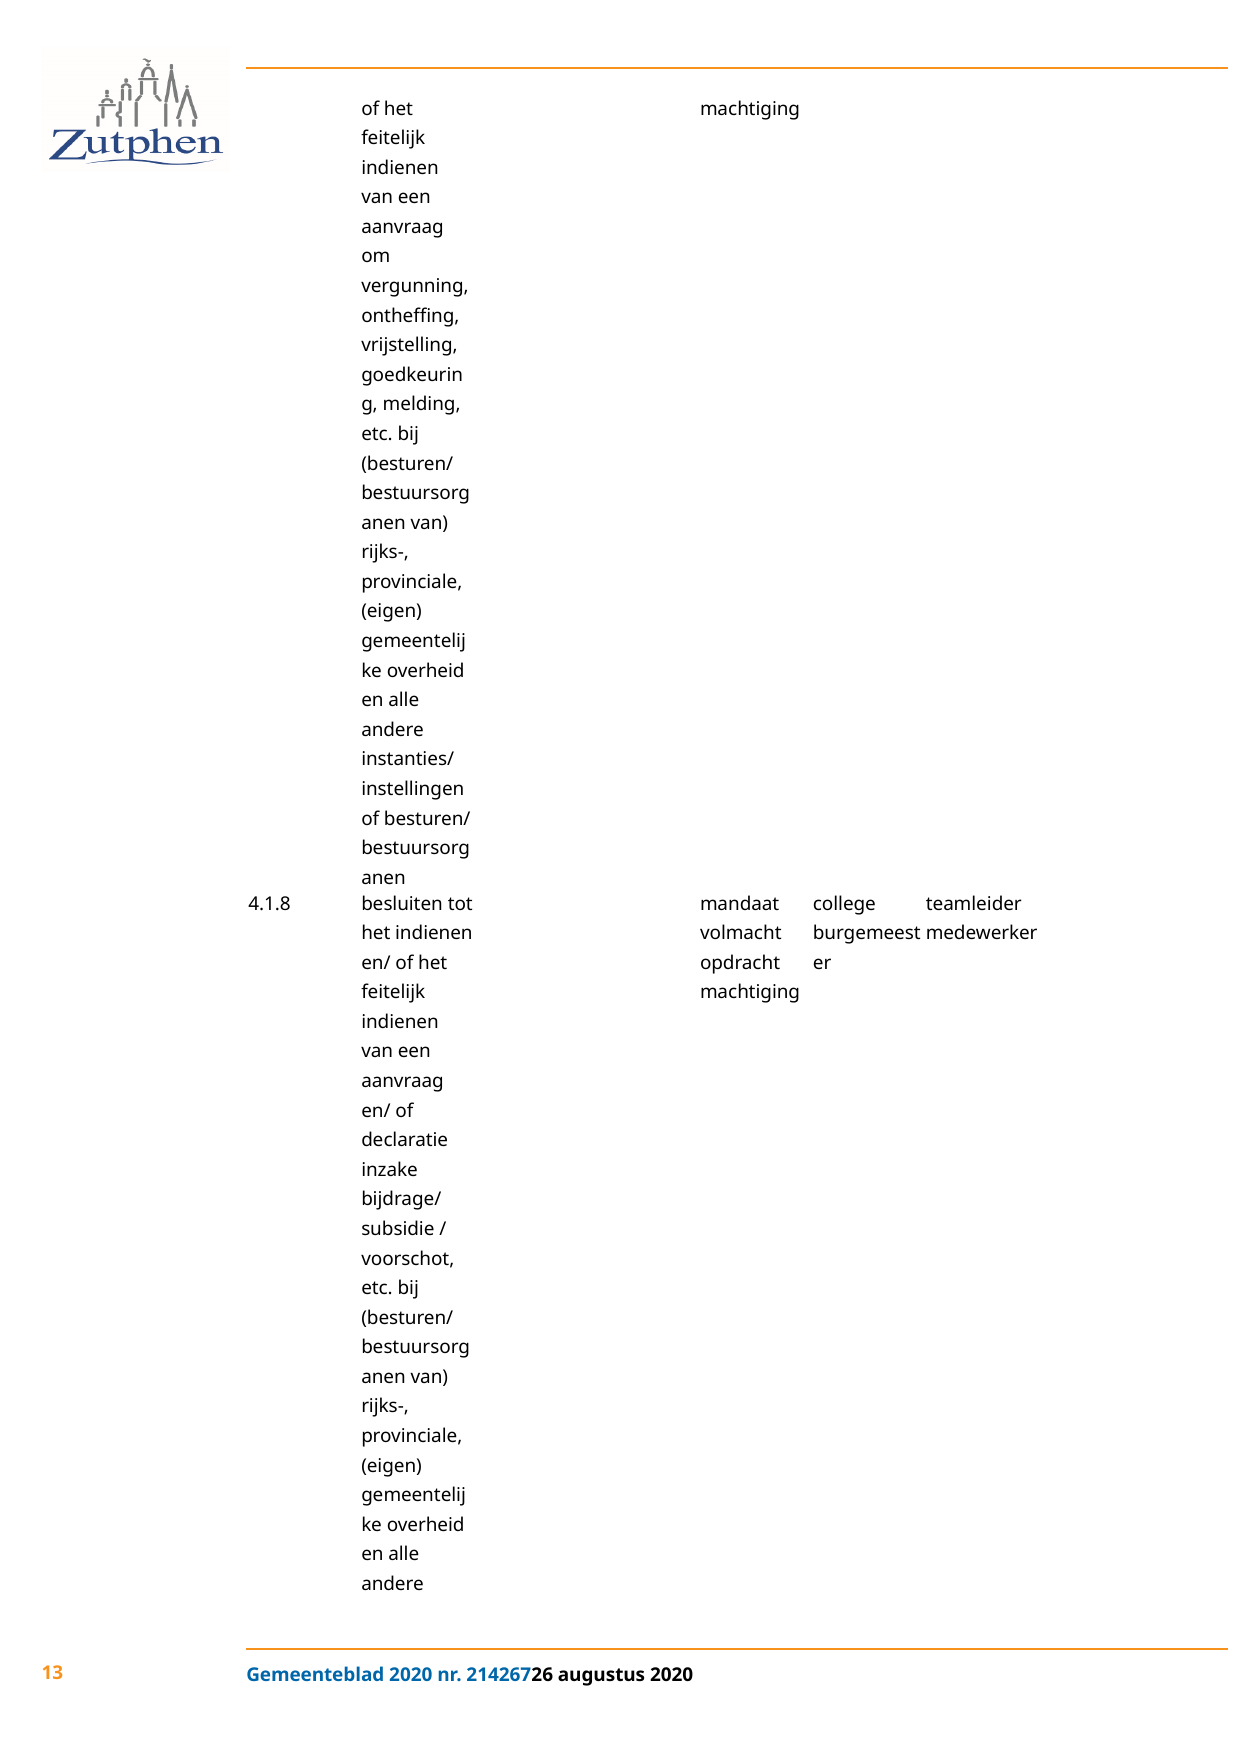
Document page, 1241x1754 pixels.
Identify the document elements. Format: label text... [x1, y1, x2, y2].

table_cell [587, 95, 700, 890]
table_cell [587, 890, 700, 1596]
table_cell of het feitelijk indienen van een aanvraag om vergunning, ontheffing, vrijstelling, goedkeuring, melding, etc. bij (besturen/ bestuursorganen van) rijks-, provinciale, (eigen) gemeentelijke overheid en alle andere instanties/ instellingen of besturen/ bestuursorganen [361, 95, 474, 890]
table_cell teamleider medewerker [926, 890, 1038, 1596]
table_cell [474, 890, 587, 1596]
table_cell mandaat volmacht opdracht machtiging [700, 890, 813, 1596]
table_cell besluiten tot het indienen en/ of het feitelijk indienen van een aanvraag en/ of declaratie inzake bijdrage/ subsidie / voorschot, etc. bij (besturen/ bestuursorganen van) rijks-, provinciale, (eigen) gemeentelijke overheid en alle andere [361, 890, 474, 1596]
table_cell [474, 95, 587, 890]
table_cell [248, 95, 361, 890]
table_cell machtiging [700, 95, 813, 890]
table_cell college burgemeester [813, 890, 926, 1596]
table_cell [1039, 95, 1152, 890]
table_cell [813, 95, 926, 890]
table_cell [926, 95, 1038, 890]
table_cell [1039, 890, 1152, 1596]
table_cell 4.1.8 [248, 890, 361, 1596]
picture [41, 47, 231, 172]
